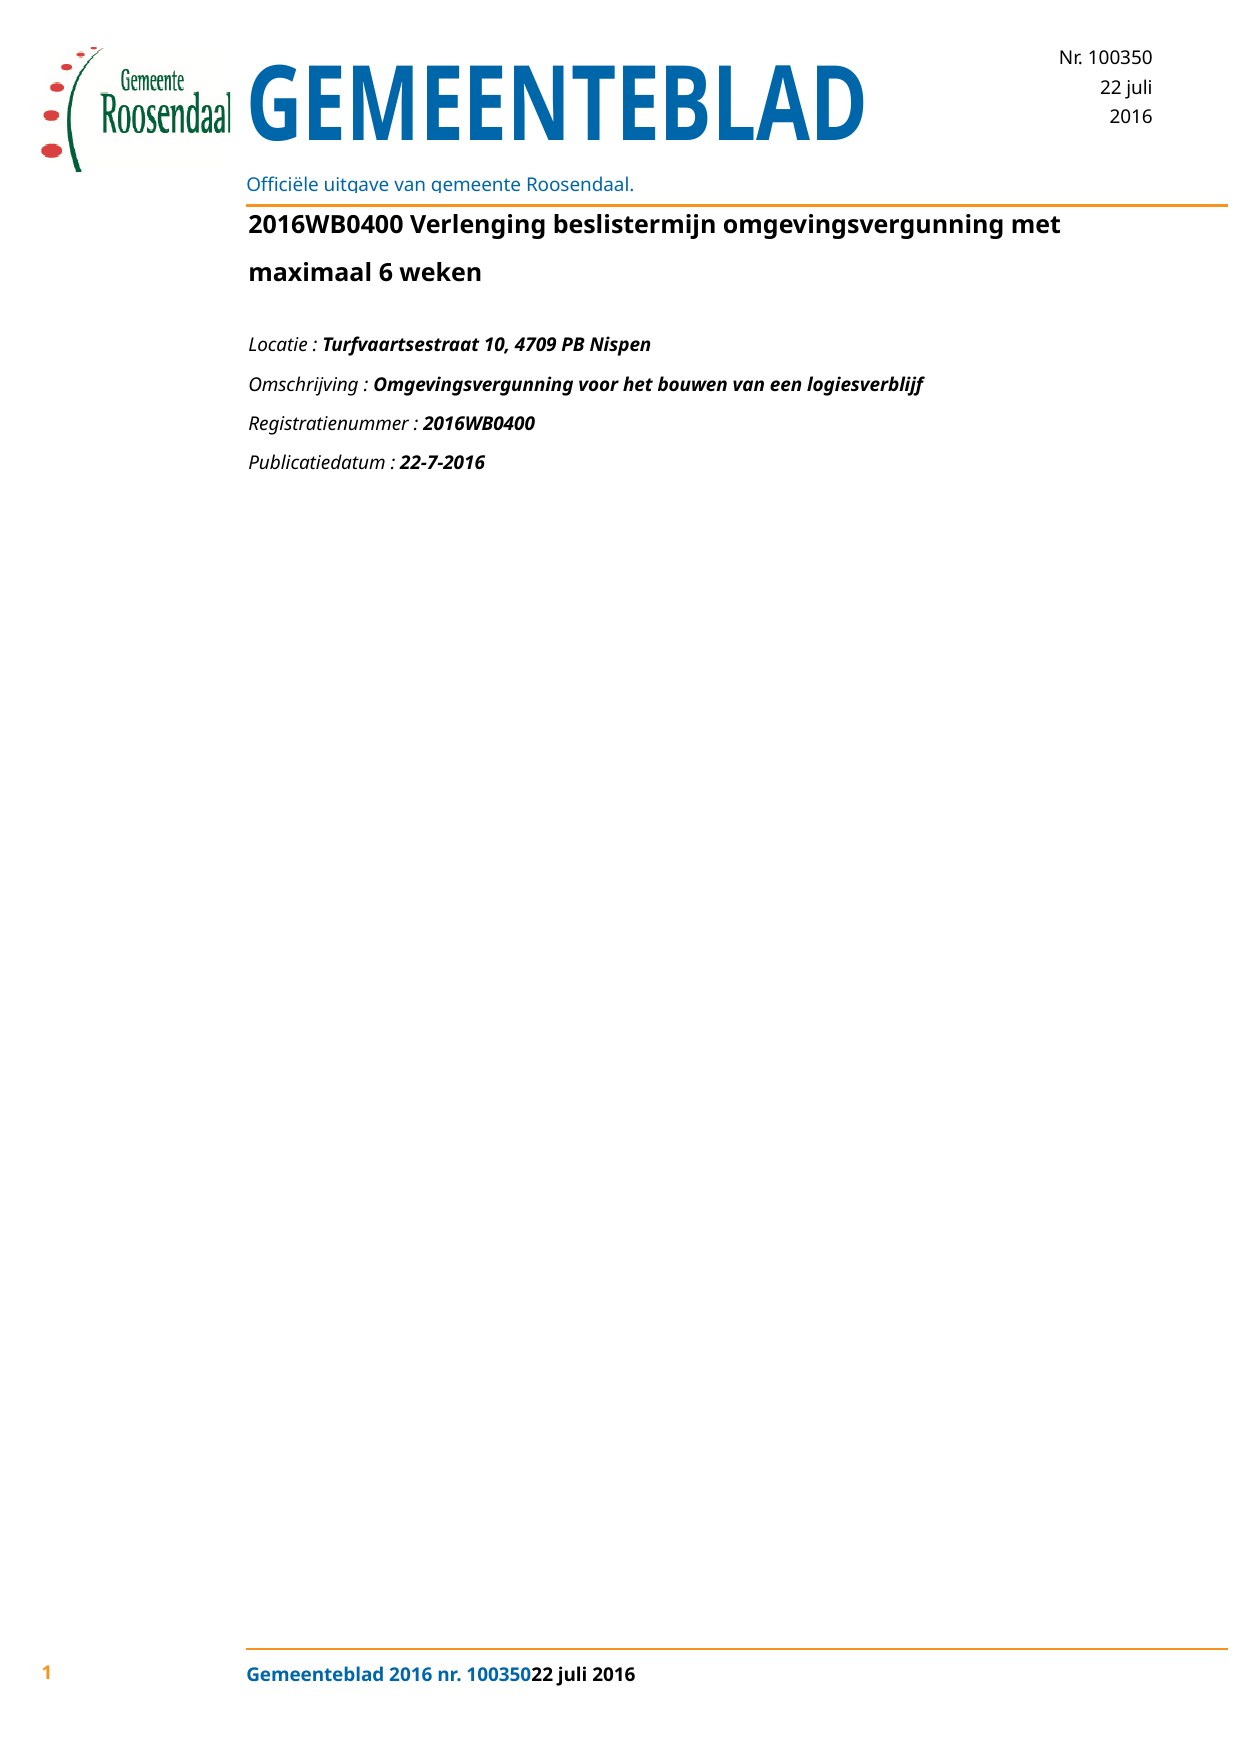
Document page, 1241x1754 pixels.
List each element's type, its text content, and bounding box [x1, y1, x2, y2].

text Locatie : Turfvaartsestraat 10, 4709 PB Nispen [248, 331, 1152, 357]
text Publicatiedatum : 22-7-2016 [248, 449, 1152, 475]
text Omschrijving : Omgevingsvergunning voor het bouwen van een logiesverblijf [248, 371, 1152, 396]
picture [41, 47, 231, 172]
text 2016WB0400 Verlenging beslistermijn omgevingsvergunning met maximaal 6 weken [248, 207, 1152, 288]
text Registratienummer : 2016WB0400 [248, 410, 1152, 436]
